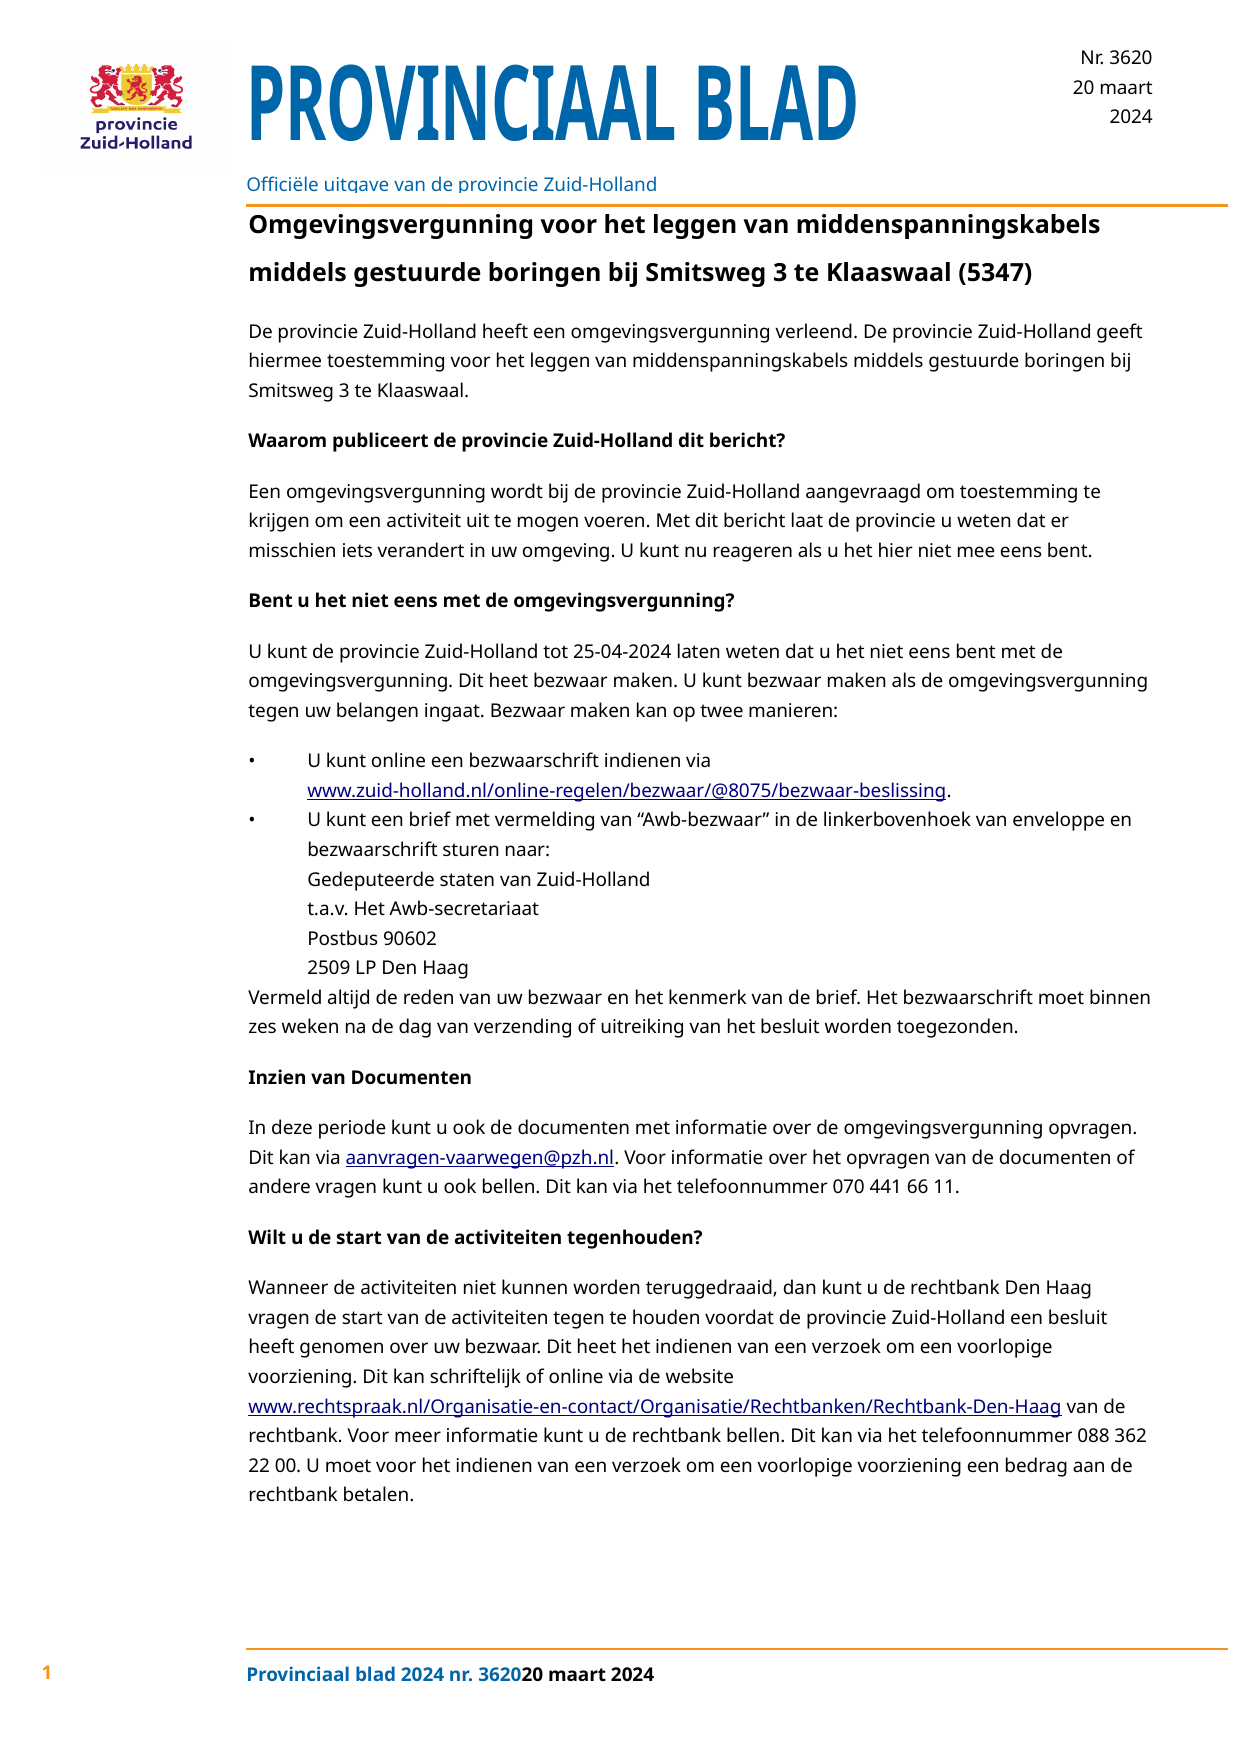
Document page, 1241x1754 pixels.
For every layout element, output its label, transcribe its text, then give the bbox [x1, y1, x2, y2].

list Postbus 90602 [248, 925, 1152, 951]
list 2509 LP Den Haag [248, 954, 1152, 980]
text Wanneer de activiteiten niet kunnen worden teruggedraaid, dan kunt u de rechtbank Den Haag vragen de start van de activiteiten tegen te houden voordat de provincie Zuid-Holland een besluit heeft genomen over uw bezwaar. Dit heet het indienen van een verzoek om een voorlopige voorziening. Dit kan schriftelijk of online via de website www.rechtspraak.nl/Organisatie-en-contact/Organisatie/Rechtbanken/Rechtbank-Den-Haag van de rechtbank. Voor meer informatie kunt u de rechtbank bellen. Dit kan via het telefoonnummer 088 362 22 00. U moet voor het indienen van een verzoek om een voorlopige voorziening een bedrag aan de rechtbank betalen. [248, 1274, 1152, 1507]
list Gedeputeerde staten van Zuid-Holland [248, 866, 1152, 892]
text De provincie Zuid-Holland heeft een omgevingsvergunning verleend. De provincie Zuid-Holland geeft hiermee toestemming voor het leggen van middenspanningskabels middels gestuurde boringen bij Smitsweg 3 te Klaaswaal. [248, 318, 1152, 403]
text Een omgevingsvergunning wordt bij de provincie Zuid-Holland aangevraagd om toestemming te krijgen om een activiteit uit te mogen voeren. Met dit bericht laat de provincie u weten dat er misschien iets verandert in uw omgeving. U kunt nu reageren als u het hier niet mee eens bent. [248, 478, 1152, 563]
text In deze periode kunt u ook de documenten met informatie over de omgevingsvergunning opvragen. Dit kan via aanvragen-vaarwegen@pzh.nl. Voor informatie over het opvragen van de documenten of andere vragen kunt u ook bellen. Dit kan via het telefoonnummer 070 441 66 11. [248, 1114, 1152, 1199]
picture [41, 47, 231, 172]
list U kunt een brief met vermelding van “Awb-bezwaar” in de linkerbovenhoek van enveloppe en bezwaarschrift sturen naar: [248, 807, 1152, 862]
text Wilt u de start van de activiteiten tegenhouden? [248, 1224, 1152, 1250]
list U kunt online een bezwaarschrift indienen via www.zuid-holland.nl/online-regelen/bezwaar/@8075/bezwaar-beslissing. [248, 747, 1152, 803]
text U kunt de provincie Zuid-Holland tot 25-04-2024 laten weten dat u het niet eens bent met de omgevingsvergunning. Dit heet bezwaar maken. U kunt bezwaar maken als de omgevingsvergunning tegen uw belangen ingaat. Bezwaar maken kan op twee manieren: [248, 638, 1152, 723]
list t.a.v. Het Awb-secretariaat [248, 895, 1152, 921]
text Waarom publiceert de provincie Zuid-Holland dit bericht? [248, 427, 1152, 453]
text Omgevingsvergunning voor het leggen van middenspanningskabels middels gestuurde boringen bij Smitsweg 3 te Klaaswaal (5347) [248, 207, 1152, 288]
text Vermeld altijd de reden van uw bezwaar en het kenmerk van de brief. Het bezwaarschrift moet binnen zes weken na de dag van verzending of uitreiking van het besluit worden toegezonden. [248, 984, 1152, 1039]
text Inzien van Documenten [248, 1064, 1152, 1090]
text Bent u het niet eens met de omgevingsvergunning? [248, 587, 1152, 613]
